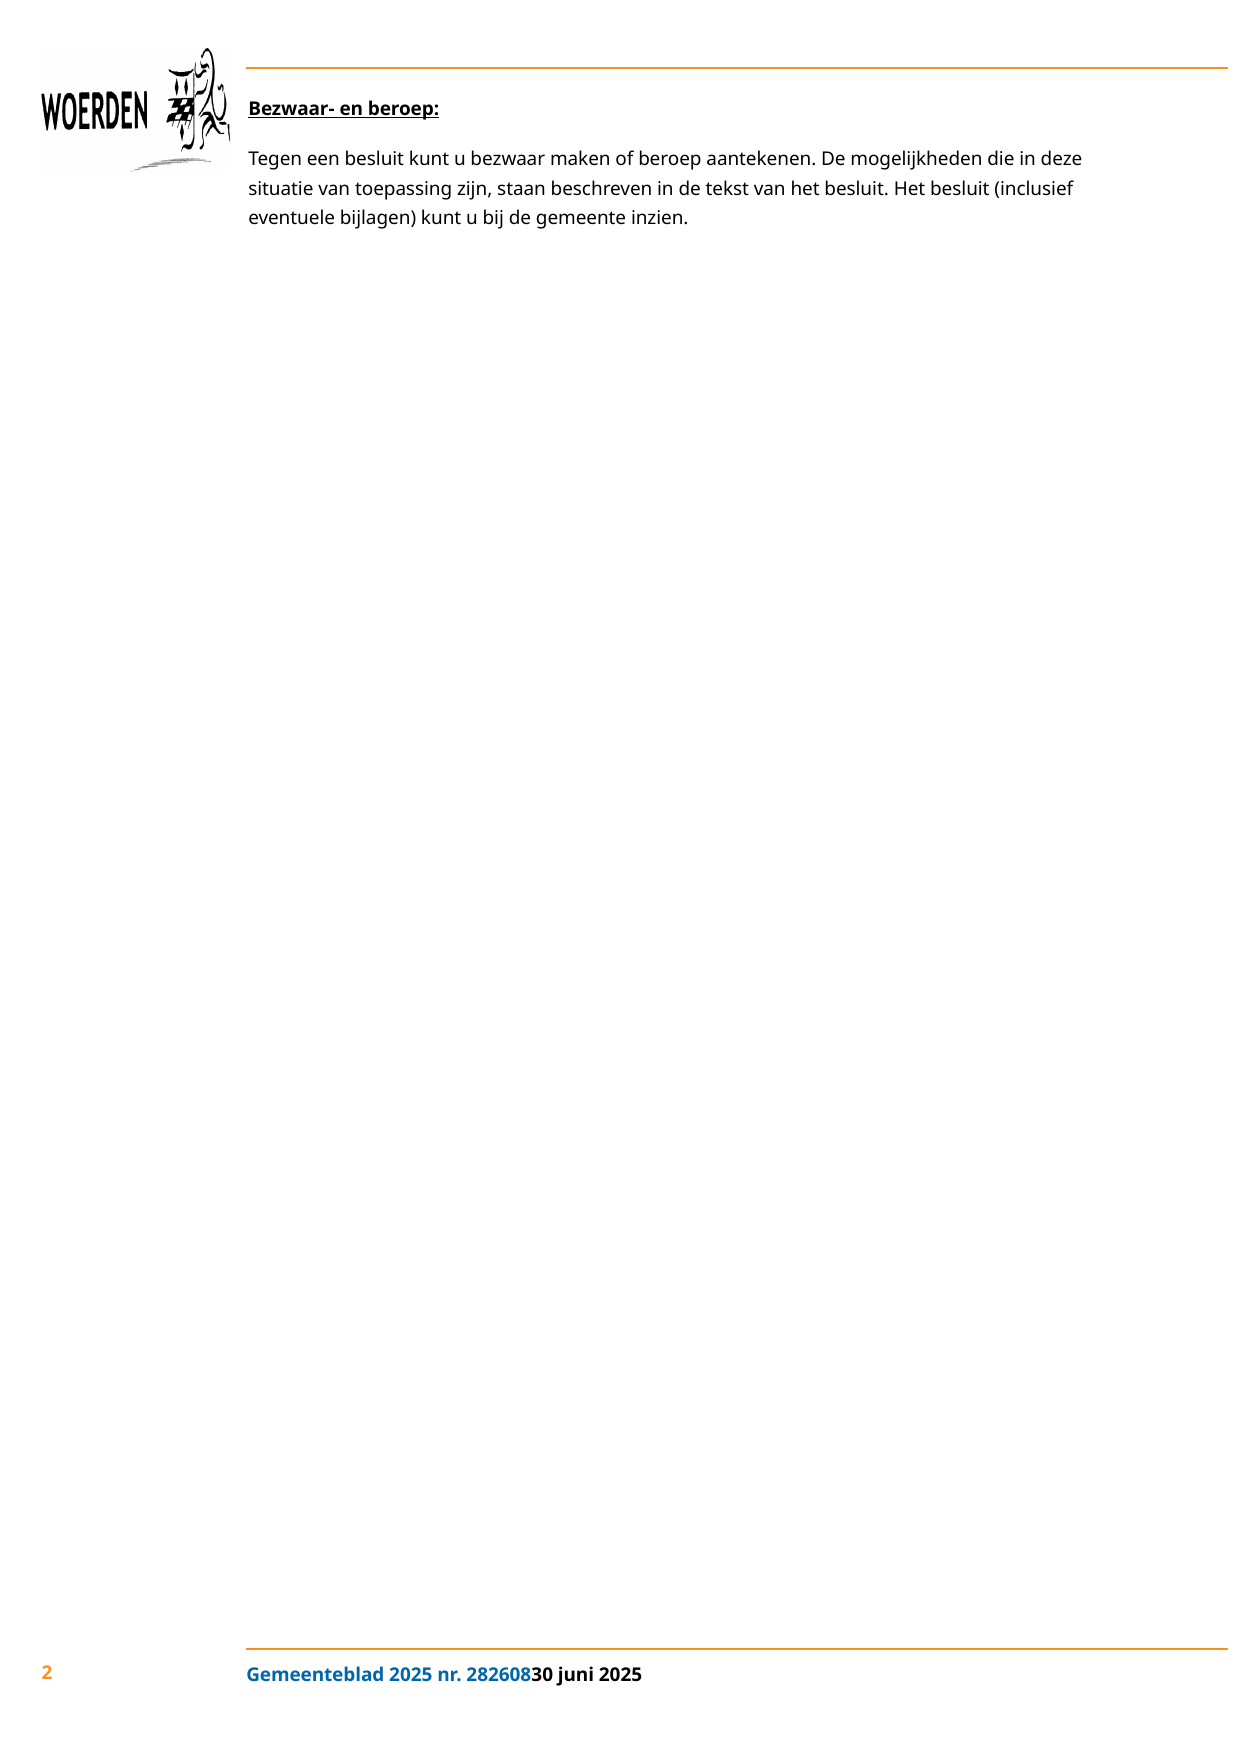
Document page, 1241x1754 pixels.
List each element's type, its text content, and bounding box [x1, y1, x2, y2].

text Bezwaar- en beroep: [248, 95, 1152, 121]
picture [41, 47, 231, 172]
text Tegen een besluit kunt u bezwaar maken of beroep aantekenen. De mogelijkheden die in deze situatie van toepassing zijn, staan beschreven in de tekst van het besluit. Het besluit (inclusief eventuele bijlagen) kunt u bij de gemeente inzien. [248, 145, 1152, 230]
